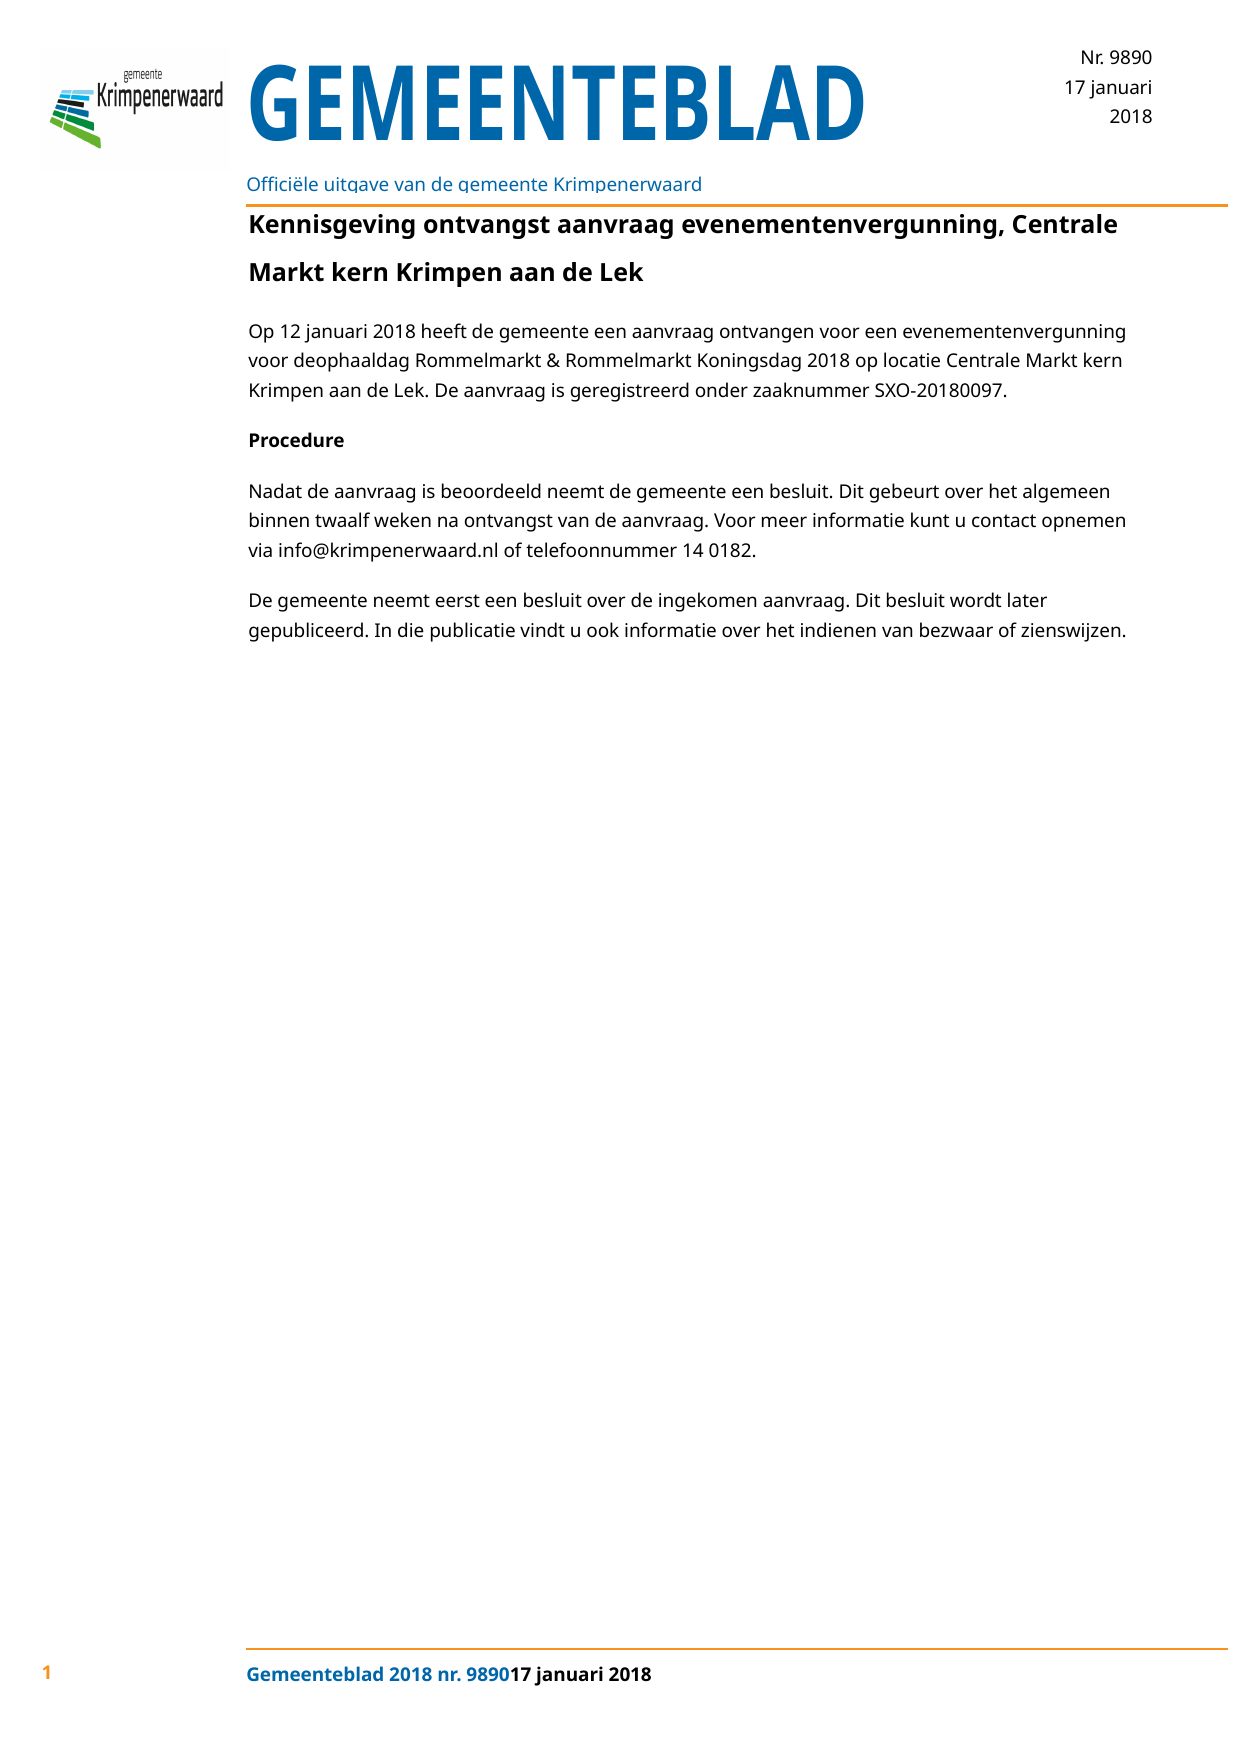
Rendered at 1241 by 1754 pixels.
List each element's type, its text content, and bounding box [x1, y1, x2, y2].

text Procedure [248, 427, 1152, 453]
picture [41, 47, 231, 172]
text Op 12 januari 2018 heeft de gemeente een aanvraag ontvangen voor een evenementenvergunning voor deophaaldag Rommelmarkt & Rommelmarkt Koningsdag 2018 op locatie Centrale Markt kern Krimpen aan de Lek. De aanvraag is geregistreerd onder zaaknummer SXO-20180097. [248, 318, 1152, 403]
text De gemeente neemt eerst een besluit over de ingekomen aanvraag. Dit besluit wordt later gepubliceerd. In die publicatie vindt u ook informatie over het indienen van bezwaar of zienswijzen. [248, 587, 1152, 643]
text Kennisgeving ontvangst aanvraag evenementenvergunning, Centrale Markt kern Krimpen aan de Lek [248, 207, 1152, 288]
text Nadat de aanvraag is beoordeeld neemt de gemeente een besluit. Dit gebeurt over het algemeen binnen twaalf weken na ontvangst van de aanvraag. Voor meer informatie kunt u contact opnemen via info@krimpenerwaard.nl of telefoonnummer 14 0182. [248, 478, 1152, 563]
